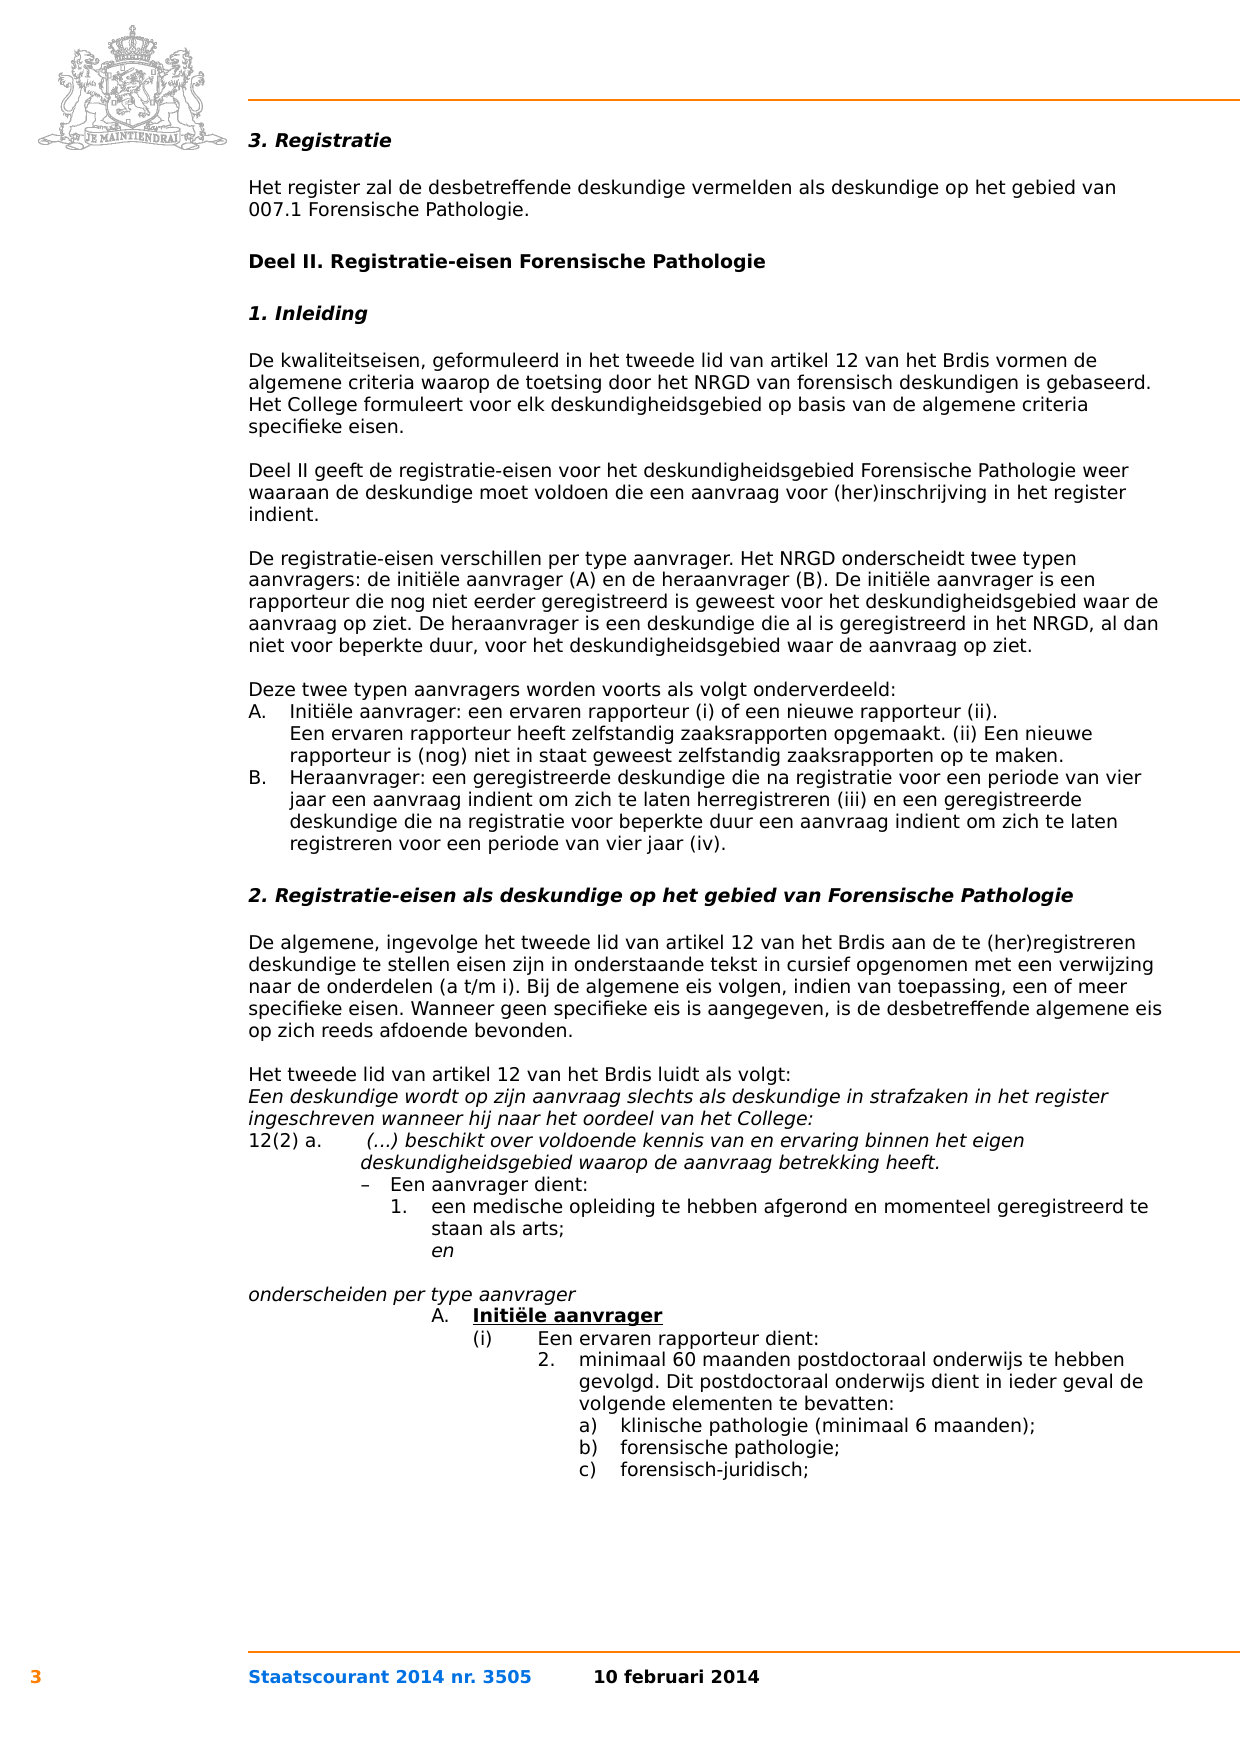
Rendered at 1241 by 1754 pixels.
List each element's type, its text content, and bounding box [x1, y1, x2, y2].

text A. Initiële aanvrager [431, 1305, 1163, 1327]
text b) forensische pathologie; [579, 1437, 1163, 1459]
text 12(2) a. (...) beschikt over voldoende kennis van en ervaring binnen het eigen deskundigheidsgebied waarop de aanvraag betrekking heeft. [248, 1130, 1163, 1174]
text (i) Een ervaren rapporteur dient: [472, 1327, 1163, 1349]
text Het register zal de desbetreffende deskundige vermelden als deskundige op het gebied van 007.1 Forensische Pathologie. [248, 177, 1163, 221]
subtitle Deel II. Registratie-eisen Forensische Pathologie [248, 251, 1163, 273]
subtitle onderscheiden per type aanvrager [248, 1283, 1163, 1305]
text Deel II geeft de registratie-eisen voor het deskundigheidsgebied Forensische Pathologie weer waaraan de deskundige moet voldoen die een aanvraag voor (her)inschrijving in het register indient. [248, 459, 1163, 526]
subtitle 2. Registratie-eisen als deskundige op het gebied van Forensische Pathologie [248, 885, 1163, 907]
text De algemene, ingevolge het tweede lid van artikel 12 van het Brdis aan de te (her)registreren deskundige te stellen eisen zijn in onderstaande tekst in cursief opgenomen met een verwijzing naar de onderdelen (a t/m i). Bij de algemene eis volgen, indien van toepassing, een of meer specifieke eisen. Wanneer geen specifieke eis is aangegeven, is de desbetreffende algemene eis op zich reeds afdoende bevonden. [248, 932, 1163, 1042]
text Een deskundige wordt op zijn aanvraag slechts als deskundige in strafzaken in het register ingeschreven wanneer hij naar het oordeel van het College: [248, 1086, 1163, 1130]
text De registratie-eisen verschillen per type aanvrager. Het NRGD onderscheidt twee typen aanvragers: de initiële aanvrager (A) en de heraanvrager (B). De initiële aanvrager is een rapporteur die nog niet eerder geregistreerd is geweest voor het deskundigheidsgebied waar de aanvraag op ziet. De heraanvrager is een deskundige die al is geregistreerd in het NRGD, al dan niet voor beperkte duur, voor het deskundigheidsgebied waar de aanvraag op ziet. [248, 547, 1163, 657]
text 2. minimaal 60 maanden postdoctoraal onderwijs te hebben gevolgd. Dit postdoctoraal onderwijs dient in ieder geval de volgende elementen te bevatten: [537, 1349, 1163, 1415]
text Een ervaren rapporteur heeft zelfstandig zaaksrapporten opgemaakt. (ii) Een nieuwe rapporteur is (nog) niet in staat geweest zelfstandig zaaksrapporten op te maken. [289, 723, 1163, 767]
text en [431, 1239, 1163, 1262]
picture [38, 25, 227, 150]
text c) forensisch-juridisch; [579, 1459, 1163, 1481]
text 1. een medische opleiding te hebben afgerond en momenteel geregistreerd te staan als arts; [390, 1196, 1163, 1239]
text – Een aanvrager dient: [360, 1174, 1163, 1196]
text B. Heraanvrager: een geregistreerde deskundige die na registratie voor een periode van vier jaar een aanvraag indient om zich te laten herregistreren (iii) en een geregistreerde deskundige die na registratie voor beperkte duur een aanvraag indient om zich te laten registreren voor een periode van vier jaar (iv). [248, 767, 1163, 855]
text Deze twee typen aanvragers worden voorts als volgt onderverdeeld: [248, 679, 1163, 701]
subtitle 1. Inleiding [248, 303, 1163, 325]
text a) klinische pathologie (minimaal 6 maanden); [579, 1415, 1163, 1437]
text Het tweede lid van artikel 12 van het Brdis luidt als volgt: [248, 1064, 1163, 1086]
subtitle 3. Registratie [248, 130, 1163, 152]
text De kwaliteitseisen, geformuleerd in het tweede lid van artikel 12 van het Brdis vormen de algemene criteria waarop de toetsing door het NRGD van forensisch deskundigen is gebaseerd. Het College formuleert voor elk deskundigheidsgebied op basis van de algemene criteria specifieke eisen. [248, 350, 1163, 438]
text A. Initiële aanvrager: een ervaren rapporteur (i) of een nieuwe rapporteur (ii). [248, 701, 1163, 723]
